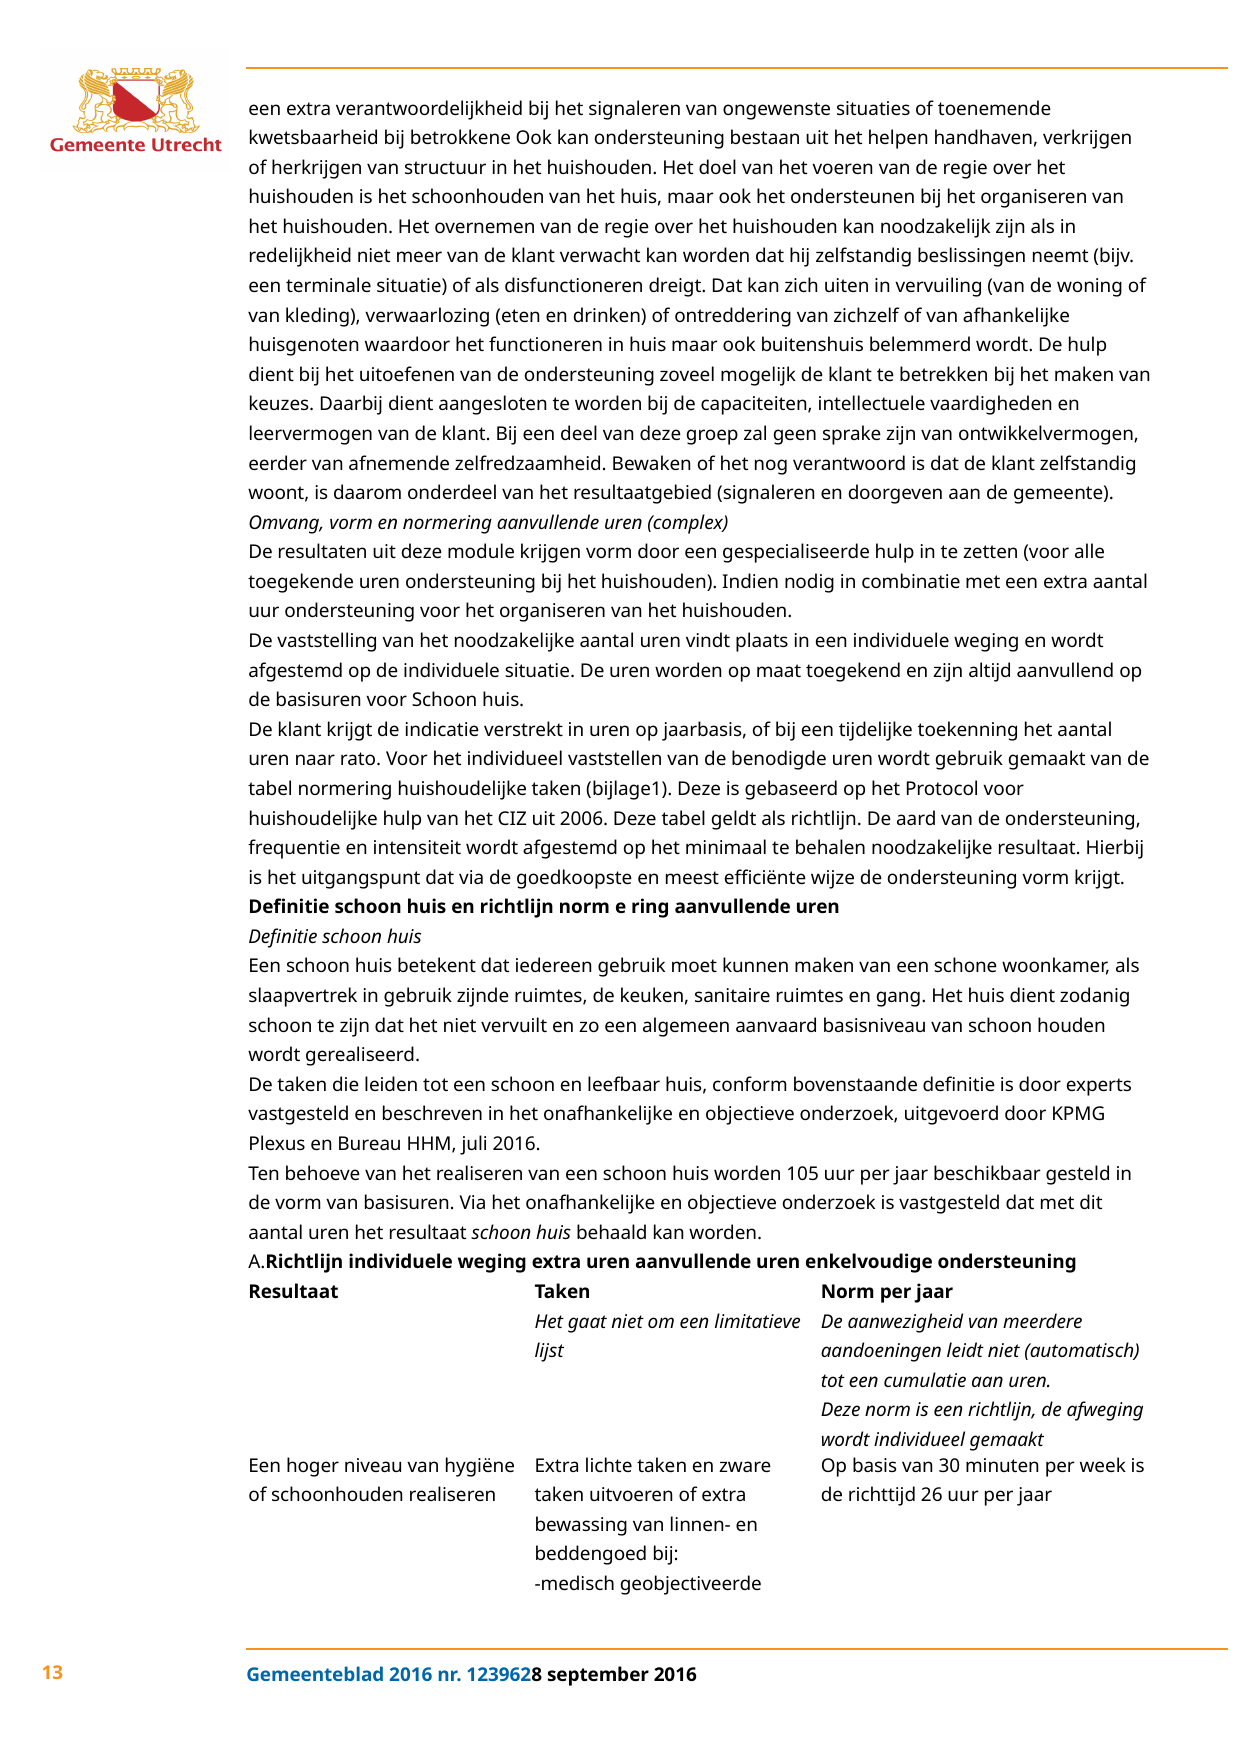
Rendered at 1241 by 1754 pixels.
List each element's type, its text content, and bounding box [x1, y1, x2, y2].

text A.Richtlijn individuele weging extra uren aanvullende uren enkelvoudige ondersteuning [248, 1248, 1152, 1274]
text Definitie schoon huis en richtlijn norm e ring aanvullende uren [248, 893, 1152, 919]
text De resultaten uit deze module krijgen vorm door een gespecialiseerde hulp in te zetten (voor alle toegekende uren ondersteuning bij het huishouden). Indien nodig in combinatie met een extra aantal uur ondersteuning voor het organiseren van het huishouden. [248, 538, 1152, 623]
table_header Resultaat [248, 1278, 534, 1452]
text De klant krijgt de indicatie verstrekt in uren op jaarbasis, of bij een tijdelijke toekenning het aantal uren naar rato. Voor het individueel vaststellen van de benodigde uren wordt gebruik gemaakt van de tabel normering huishoudelijke taken (bijlage1). Deze is gebaseerd op het Protocol voor huishoudelijke hulp van het CIZ uit 2006. Deze tabel geldt als richtlijn. De aard van de ondersteuning, frequentie en intensiteit wordt afgestemd op het minimaal te behalen noodzakelijke resultaat. Hierbij is het uitgangspunt dat via de goedkoopste en meest efficiënte wijze de ondersteuning vorm krijgt. [248, 716, 1152, 890]
table_cell Op basis van 30 minuten per week is de richttijd 26 uur per jaar [821, 1452, 1152, 1596]
text een extra verantwoordelijkheid bij het signaleren van ongewenste situaties of toenemende kwetsbaarheid bij betrokkene Ook kan ondersteuning bestaan uit het helpen handhaven, verkrijgen of herkrijgen van structuur in het huishouden. Het doel van het voeren van de regie over het huishouden is het schoonhouden van het huis, maar ook het ondersteunen bij het organiseren van het huishouden. Het overnemen van de regie over het huishouden kan noodzakelijk zijn als in redelijkheid niet meer van de klant verwacht kan worden dat hij zelfstandig beslissingen neemt (bijv. een terminale situatie) of als disfunctioneren dreigt. Dat kan zich uiten in vervuiling (van de woning of van kleding), verwaarlozing (eten en drinken) of ontreddering van zichzelf of van afhankelijke huisgenoten waardoor het functioneren in huis maar ook buitenshuis belemmerd wordt. De hulp dient bij het uitoefenen van de ondersteuning zoveel mogelijk de klant te betrekken bij het maken van keuzes. Daarbij dient aangesloten te worden bij de capaciteiten, intellectuele vaardigheden en leervermogen van de klant. Bij een deel van deze groep zal geen sprake zijn van ontwikkelvermogen, eerder van afnemende zelfredzaamheid. Bewaken of het nog verantwoord is dat de klant zelfstandig woont, is daarom onderdeel van het resultaatgebied (signaleren en doorgeven aan de gemeente). [248, 95, 1152, 505]
table_header Norm per jaar De aanwezigheid van meerdere aandoeningen leidt niet (automatisch) tot een cumulatie aan uren. Deze norm is een richtlijn, de afweging wordt individueel gemaakt [821, 1278, 1152, 1452]
text Definitie schoon huis [248, 923, 1152, 949]
text Ten behoeve van het realiseren van een schoon huis worden 105 uur per jaar beschikbaar gesteld in de vorm van basisuren. Via het onafhankelijke en objectieve onderzoek is vastgesteld dat met dit aantal uren het resultaat schoon huis behaald kan worden. [248, 1160, 1152, 1245]
text Een schoon huis betekent dat iedereen gebruik moet kunnen maken van een schone woonkamer, als slaapvertrek in gebruik zijnde ruimtes, de keuken, sanitaire ruimtes en gang. Het huis dient zodanig schoon te zijn dat het niet vervuilt en zo een algemeen aanvaard basisniveau van schoon houden wordt gerealiseerd. [248, 953, 1152, 1067]
text De taken die leiden tot een schoon en leefbaar huis, conform bovenstaande definitie is door experts vastgesteld en beschreven in het onafhankelijke en objectieve onderzoek, uitgevoerd door KPMG Plexus en Bureau HHM, juli 2016. [248, 1071, 1152, 1156]
table_header Taken Het gaat niet om een limitatieve lijst [534, 1278, 821, 1452]
table_cell Extra lichte taken en zware taken uitvoeren of extra bewassing van linnen- en beddengoed bij: -medisch geobjectiveerde [534, 1452, 821, 1596]
text Omvang, vorm en normering aanvullende uren (complex) [248, 509, 1152, 535]
picture [41, 47, 231, 172]
table_cell Een hoger niveau van hygiëne of schoonhouden realiseren [248, 1452, 534, 1596]
text De vaststelling van het noodzakelijke aantal uren vindt plaats in een individuele weging en wordt afgestemd op de individuele situatie. De uren worden op maat toegekend en zijn altijd aanvullend op de basisuren voor Schoon huis. [248, 627, 1152, 712]
